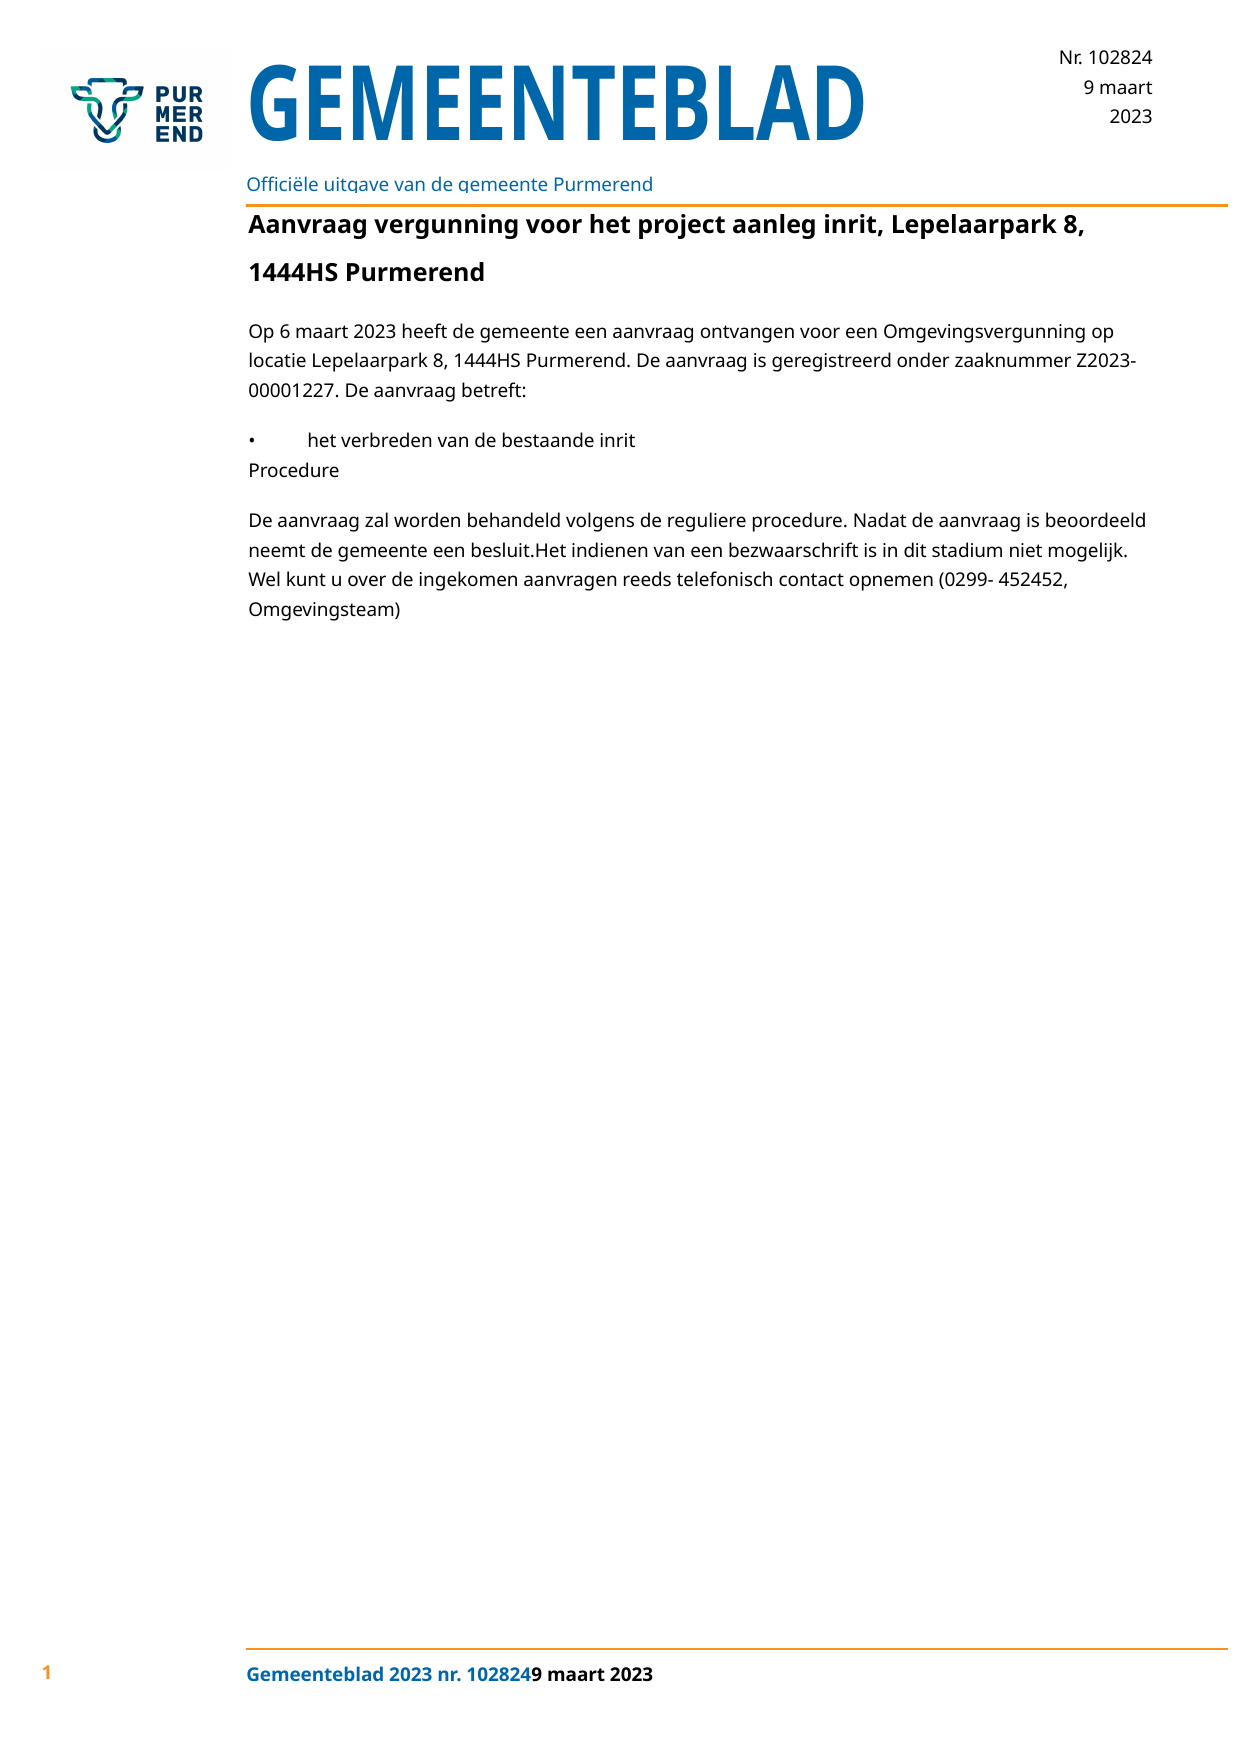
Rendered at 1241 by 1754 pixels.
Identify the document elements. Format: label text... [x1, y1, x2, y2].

text Aanvraag vergunning voor het project aanleg inrit, Lepelaarpark 8, 1444HS Purmerend [248, 207, 1152, 288]
list het verbreden van de bestaande inrit [248, 427, 1152, 453]
text Op 6 maart 2023 heeft de gemeente een aanvraag ontvangen voor een Omgevingsvergunning op locatie Lepelaarpark 8, 1444HS Purmerend. De aanvraag is geregistreerd onder zaaknummer Z2023-00001227. De aanvraag betreft: [248, 318, 1152, 403]
text Procedure [248, 457, 1152, 483]
text De aanvraag zal worden behandeld volgens de reguliere procedure. Nadat de aanvraag is beoordeeld neemt de gemeente een besluit.Het indienen van een bezwaarschrift is in dit stadium niet mogelijk. Wel kunt u over de ingekomen aanvragen reeds telefonisch contact opnemen (0299- 452452, Omgevingsteam) [248, 507, 1152, 622]
picture [41, 47, 231, 172]
